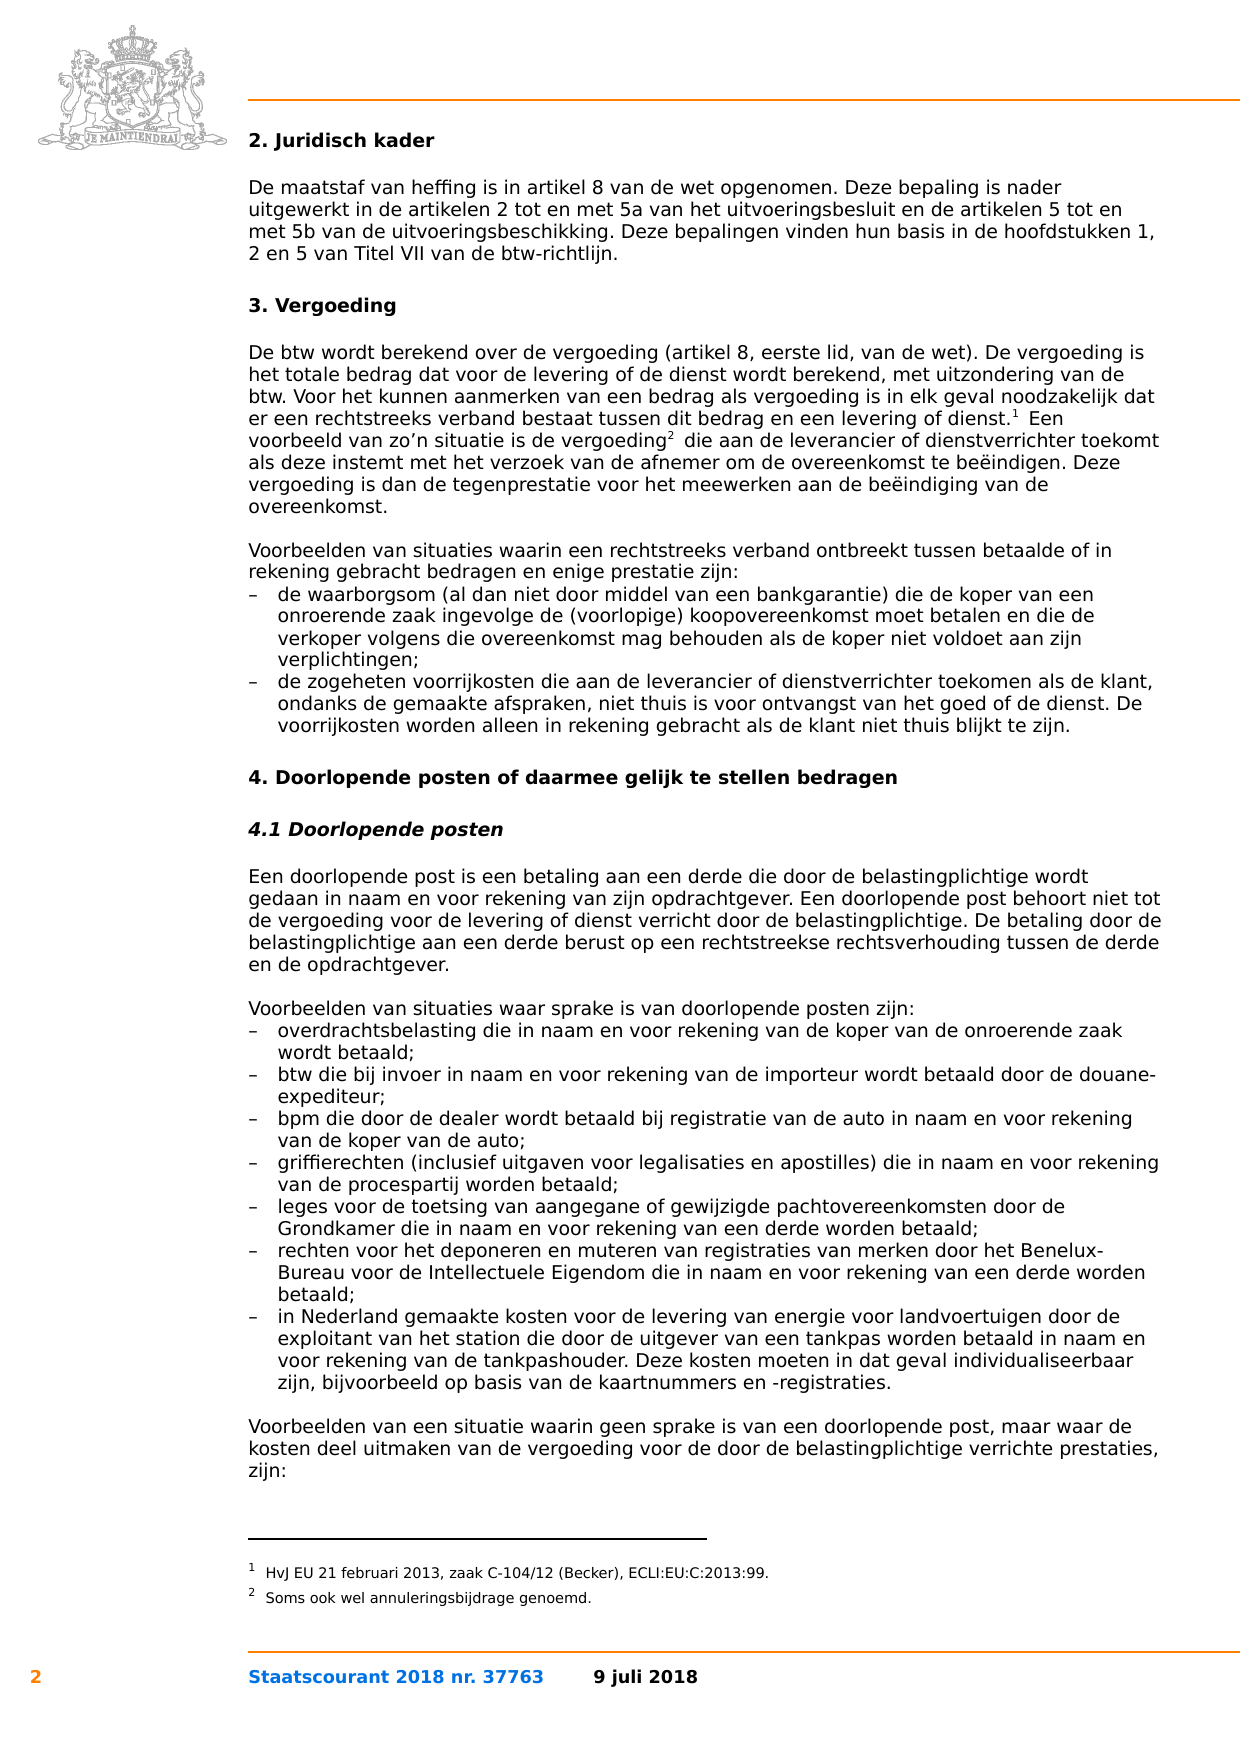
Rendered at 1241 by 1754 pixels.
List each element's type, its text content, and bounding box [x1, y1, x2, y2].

text – btw die bij invoer in naam en voor rekening van de importeur wordt betaald door de douane-expediteur; [248, 1064, 1163, 1108]
text Voorbeelden van een situatie waarin geen sprake is van een doorlopende post, maar waar de kosten deel uitmaken van de vergoeding voor de door de belastingplichtige verrichte prestaties, zijn: [248, 1416, 1163, 1481]
text – de waarborgsom (al dan niet door middel van een bankgarantie) die de koper van een onroerende zaak ingevolge de (voorlopige) koopovereenkomst moet betalen en die de verkoper volgens die overeenkomst mag behouden als de koper niet voldoet aan zijn verplichtingen; [248, 583, 1163, 671]
subtitle 3. Vergoeding [248, 295, 1163, 317]
picture [38, 25, 227, 150]
subtitle 4.1 Doorlopende posten [248, 819, 1163, 841]
subtitle 4. Doorlopende posten of daarmee gelijk te stellen bedragen [248, 767, 1163, 789]
text – griffierechten (inclusief uitgaven voor legalisaties en apostilles) die in naam en voor rekening van de procespartij worden betaald; [248, 1152, 1163, 1196]
text Voorbeelden van situaties waar sprake is van doorlopende posten zijn: [248, 998, 1163, 1020]
text Soms ook wel annuleringsbijdrage genoemd. [248, 1586, 1163, 1608]
text Een doorlopende post is een betaling aan een derde die door de belastingplichtige wordt gedaan in naam en voor rekening van zijn opdrachtgever. Een doorlopende post behoort niet tot de vergoeding voor de levering of dienst verricht door de belastingplichtige. De betaling door de belastingplichtige aan een derde berust op een rechtstreekse rechtsverhouding tussen de derde en de opdrachtgever. [248, 866, 1163, 976]
subtitle 2. Juridisch kader [248, 130, 1163, 152]
text Voorbeelden van situaties waarin een rechtstreeks verband ontbreekt tussen betaalde of in rekening gebracht bedragen en enige prestatie zijn: [248, 539, 1163, 583]
text – rechten voor het deponeren en muteren van registraties van merken door het Benelux-Bureau voor de Intellectuele Eigendom die in naam en voor rekening van een derde worden betaald; [248, 1240, 1163, 1306]
text – bpm die door de dealer wordt betaald bij registratie van de auto in naam en voor rekening van de koper van de auto; [248, 1108, 1163, 1152]
text – de zogeheten voorrijkosten die aan de leverancier of dienstverrichter toekomen als de klant, ondanks de gemaakte afspraken, niet thuis is voor ontvangst van het goed of de dienst. De voorrijkosten worden alleen in rekening gebracht als de klant niet thuis blijkt te zijn. [248, 671, 1163, 737]
text HvJ EU 21 februari 2013, zaak C-104/12 (Becker), ECLI:EU:C:2013:99. [248, 1561, 1163, 1583]
text De btw wordt berekend over de vergoeding (artikel 8, eerste lid, van de wet). De vergoeding is het totale bedrag dat voor de levering of de dienst wordt berekend, met uitzondering van de btw. Voor het kunnen aanmerken van een bedrag als vergoeding is in elk geval noodzakelijk dat er een rechtstreeks verband bestaat tussen dit bedrag en een levering of dienst. Een voorbeeld van zo’n situatie is de vergoeding die aan de leverancier of dienstverrichter toekomt als deze instemt met het verzoek van de afnemer om de overeenkomst te beëindigen. Deze vergoeding is dan de tegenprestatie voor het meewerken aan de beëindiging van de overeenkomst. [248, 342, 1163, 518]
text De maatstaf van heffing is in artikel 8 van de wet opgenomen. Deze bepaling is nader uitgewerkt in de artikelen 2 tot en met 5a van het uitvoeringsbesluit en de artikelen 5 tot en met 5b van de uitvoeringsbeschikking. Deze bepalingen vinden hun basis in de hoofdstukken 1, 2 en 5 van Titel VII van de btw-richtlijn. [248, 177, 1163, 265]
text – in Nederland gemaakte kosten voor de levering van energie voor landvoertuigen door de exploitant van het station die door de uitgever van een tankpas worden betaald in naam en voor rekening van de tankpashouder. Deze kosten moeten in dat geval individualiseerbaar zijn, bijvoorbeeld op basis van de kaartnummers en -registraties. [248, 1306, 1163, 1394]
text – leges voor de toetsing van aangegane of gewijzigde pachtovereenkomsten door de Grondkamer die in naam en voor rekening van een derde worden betaald; [248, 1196, 1163, 1240]
text – overdrachtsbelasting die in naam en voor rekening van de koper van de onroerende zaak wordt betaald; [248, 1020, 1163, 1064]
